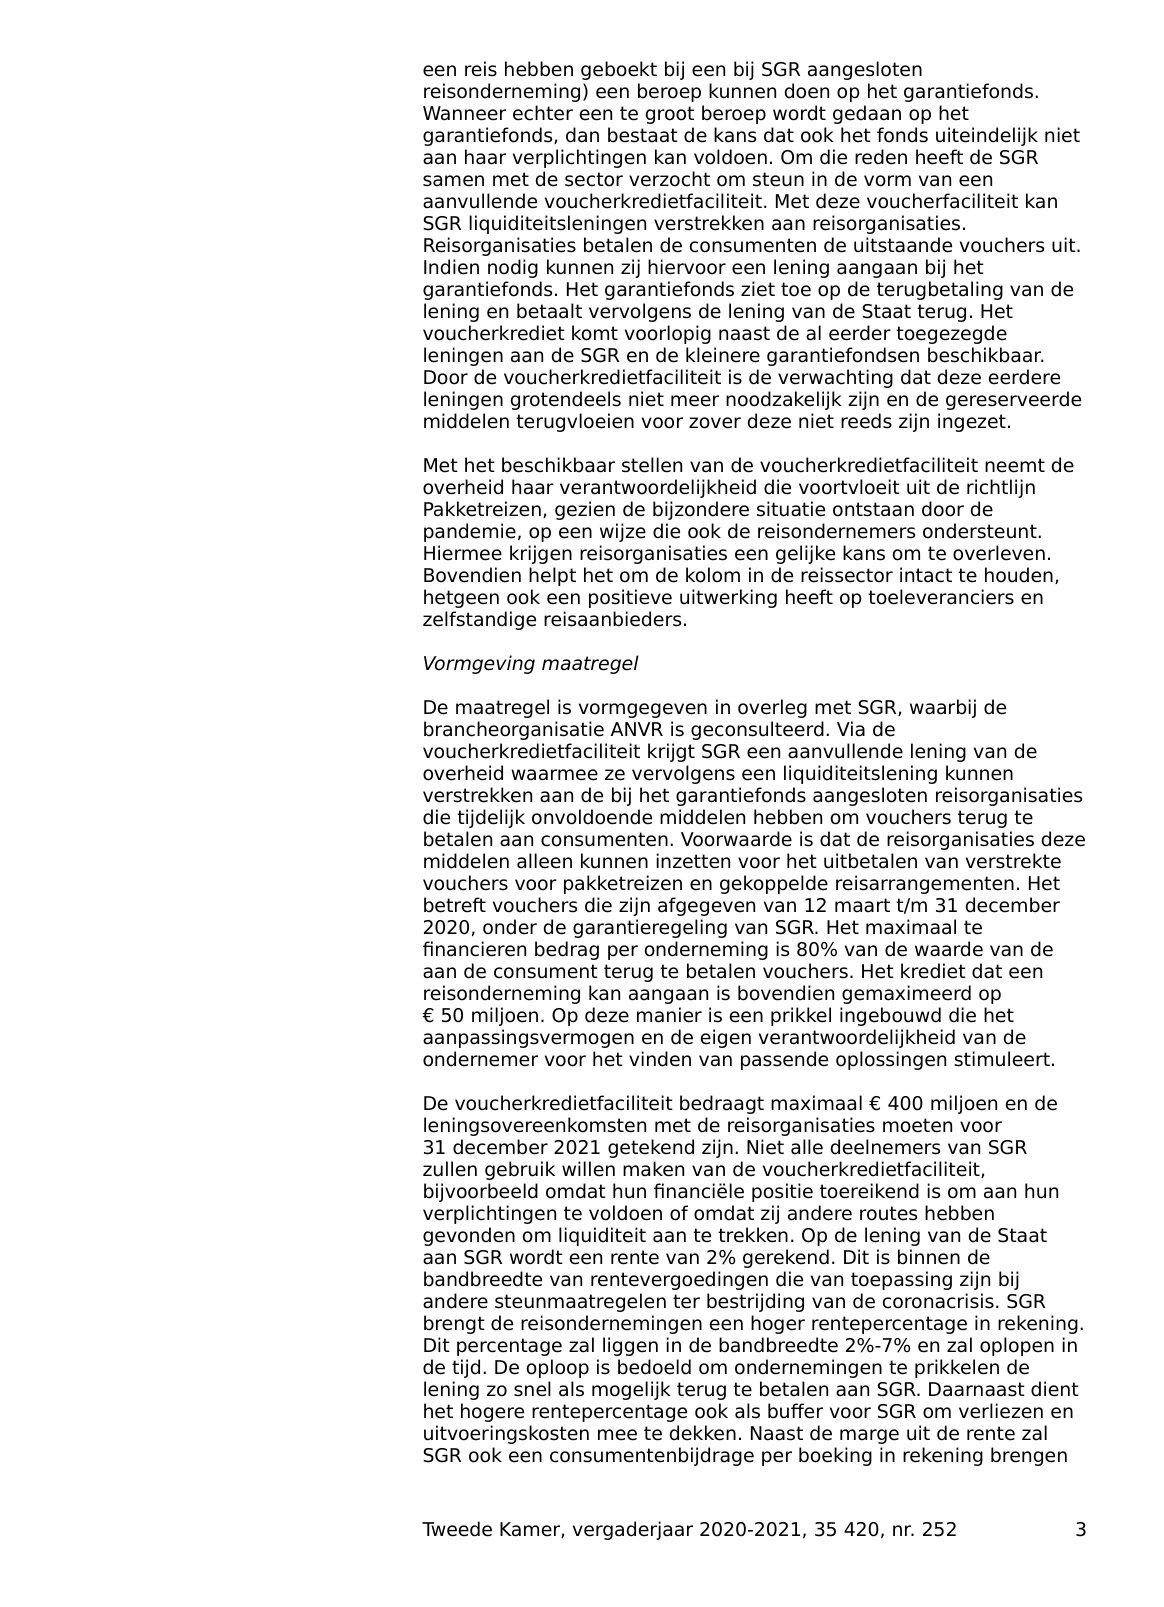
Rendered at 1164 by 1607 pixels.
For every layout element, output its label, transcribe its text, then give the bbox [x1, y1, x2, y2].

text De voucherkredietfaciliteit bedraagt maximaal € 400 miljoen en de leningsovereenkomsten met de reisorganisaties moeten voor 31 december 2021 getekend zijn. Niet alle deelnemers van SGR zullen gebruik willen maken van de voucherkredietfaciliteit, bijvoorbeeld omdat hun financiële positie toereikend is om aan hun verplichtingen te voldoen of omdat zij andere routes hebben gevonden om liquiditeit aan te trekken. Op de lening van de Staat aan SGR wordt een rente van 2% gerekend. Dit is binnen de bandbreedte van rentevergoedingen die van toepassing zijn bij andere steunmaatregelen ter bestrijding van de coronacrisis. SGR brengt de reisondernemingen een hoger rentepercentage in rekening. Dit percentage zal liggen in de bandbreedte 2%-7% en zal oplopen in de tijd. De oploop is bedoeld om ondernemingen te prikkelen de lening zo snel als mogelijk terug te betalen aan SGR. Daarnaast dient het hogere rentepercentage ook als buffer voor SGR om verliezen en uitvoeringskosten mee te dekken. Naast de marge uit de rente zal SGR ook een consumentenbijdrage per boeking in rekening brengen [422, 1093, 1087, 1467]
subtitle Vormgeving maatregel [422, 653, 1087, 675]
text Met het beschikbaar stellen van de voucherkredietfaciliteit neemt de overheid haar verantwoordelijkheid die voortvloeit uit de richtlijn Pakketreizen, gezien de bijzondere situatie ontstaan door de pandemie, op een wijze die ook de reisondernemers ondersteunt. Hiermee krijgen reisorganisaties een gelijke kans om te overleven. Bovendien helpt het om de kolom in de reissector intact te houden, hetgeen ook een positieve uitwerking heeft op toeleveranciers en zelfstandige reisaanbieders. [422, 455, 1087, 631]
text De maatregel is vormgegeven in overleg met SGR, waarbij de brancheorganisatie ANVR is geconsulteerd. Via de voucherkredietfaciliteit krijgt SGR een aanvullende lening van de overheid waarmee ze vervolgens een liquiditeitslening kunnen verstrekken aan de bij het garantiefonds aangesloten reisorganisaties die tijdelijk onvoldoende middelen hebben om vouchers terug te betalen aan consumenten. Voorwaarde is dat de reisorganisaties deze middelen alleen kunnen inzetten voor het uitbetalen van verstrekte vouchers voor pakketreizen en gekoppelde reisarrangementen. Het betreft vouchers die zijn afgegeven van 12 maart t/m 31 december 2020, onder de garantieregeling van SGR. Het maximaal te financieren bedrag per onderneming is 80% van de waarde van de aan de consument terug te betalen vouchers. Het krediet dat een reisonderneming kan aangaan is bovendien gemaximeerd op € 50 miljoen. Op deze manier is een prikkel ingebouwd die het aanpassingsvermogen en de eigen verantwoordelijkheid van de ondernemer voor het vinden van passende oplossingen stimuleert. [422, 697, 1087, 1071]
text een reis hebben geboekt bij een bij SGR aangesloten reisonderneming) een beroep kunnen doen op het garantiefonds. Wanneer echter een te groot beroep wordt gedaan op het garantiefonds, dan bestaat de kans dat ook het fonds uiteindelijk niet aan haar verplichtingen kan voldoen. Om die reden heeft de SGR samen met de sector verzocht om steun in de vorm van een aanvullende voucherkredietfaciliteit. Met deze voucherfaciliteit kan SGR liquiditeitsleningen verstrekken aan reisorganisaties. Reisorganisaties betalen de consumenten de uitstaande vouchers uit. Indien nodig kunnen zij hiervoor een lening aangaan bij het garantiefonds. Het garantiefonds ziet toe op de terugbetaling van de lening en betaalt vervolgens de lening van de Staat terug. Het voucherkrediet komt voorlopig naast de al eerder toegezegde leningen aan de SGR en de kleinere garantiefondsen beschikbaar. Door de voucherkredietfaciliteit is de verwachting dat deze eerdere leningen grotendeels niet meer noodzakelijk zijn en de gereserveerde middelen terugvloeien voor zover deze niet reeds zijn ingezet. [422, 59, 1087, 433]
